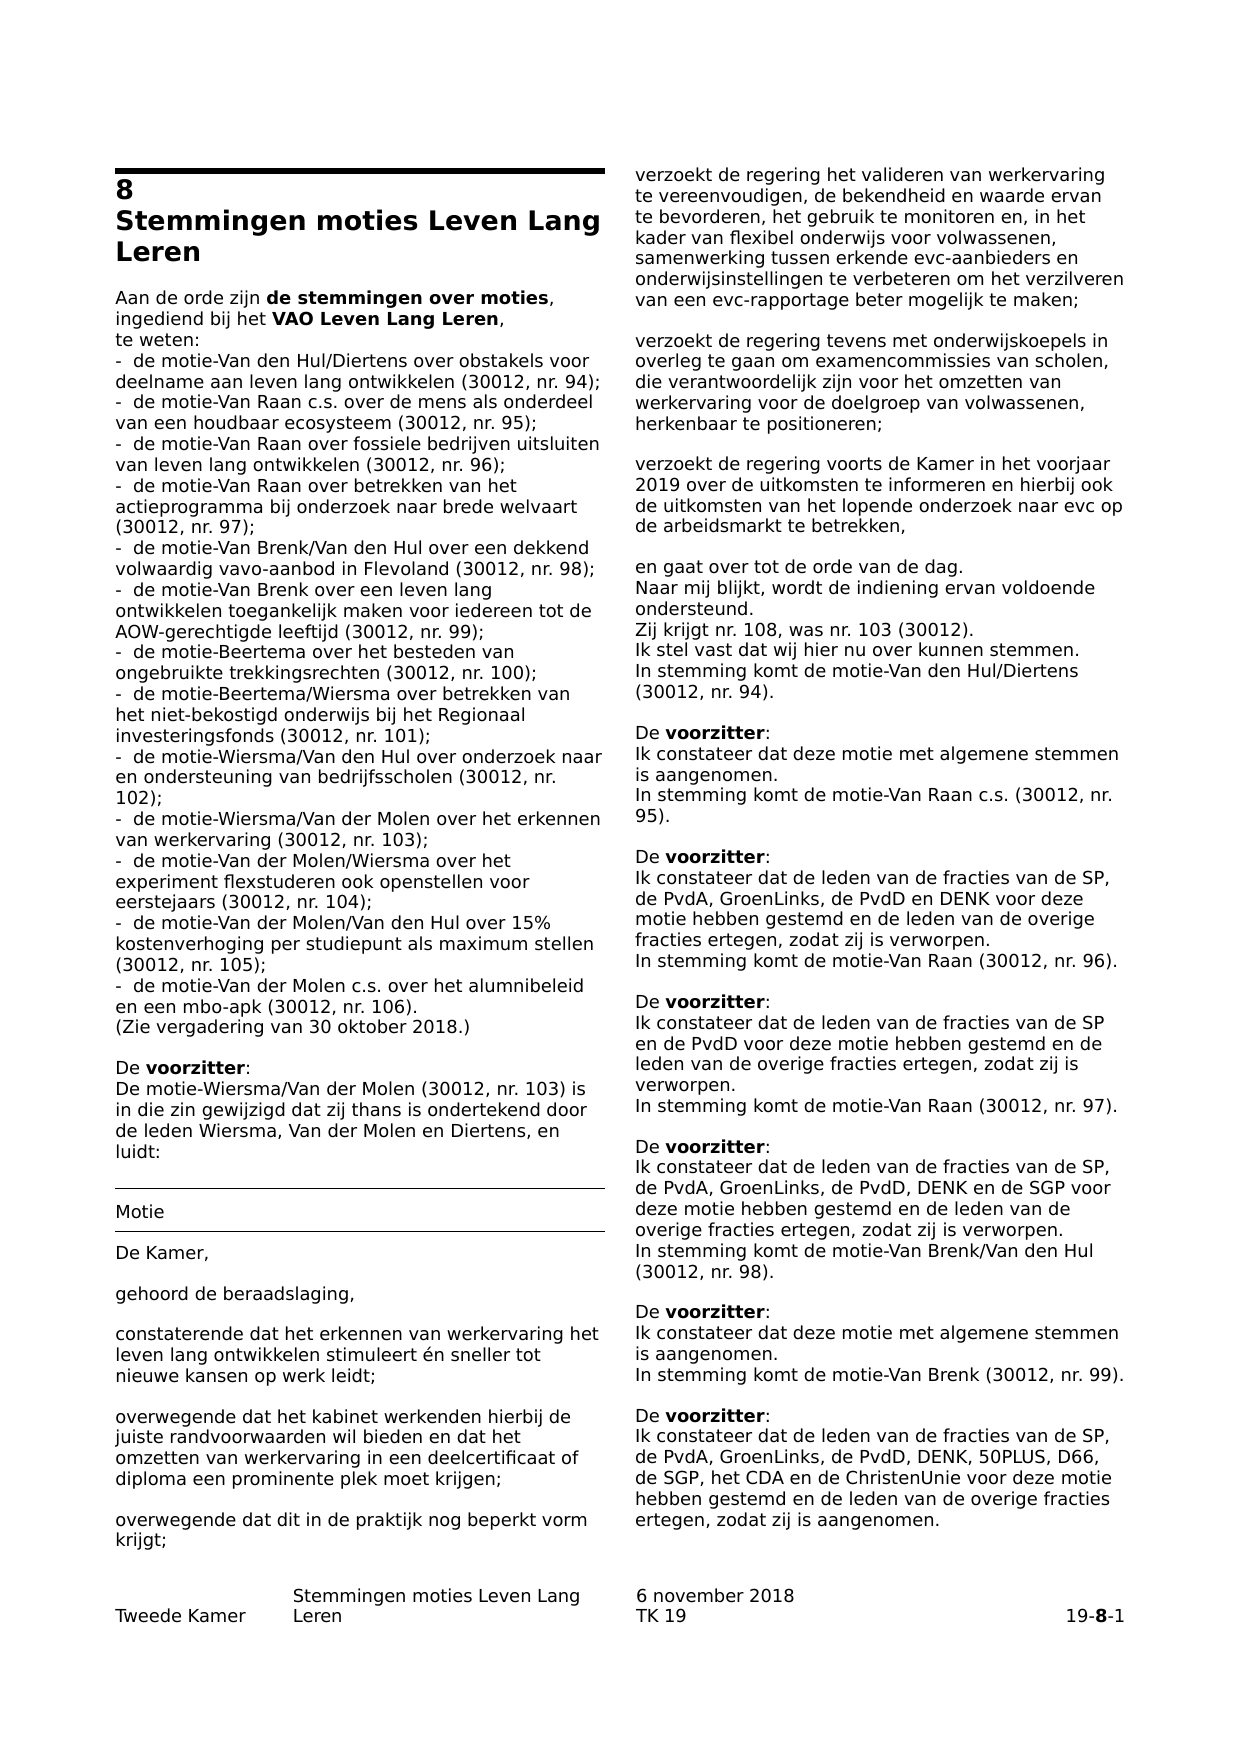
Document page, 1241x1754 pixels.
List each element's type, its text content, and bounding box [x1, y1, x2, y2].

text De voorzitter: [115, 1058, 605, 1079]
text Ik constateer dat de leden van de fracties van de SP, de PvdA, GroenLinks, de PvdD en DENK voor deze motie hebben gestemd en de leden van de overige fracties ertegen, zodat zij is verworpen. [635, 867, 1125, 951]
text (Zie vergadering van 30 oktober 2018.) [115, 1017, 605, 1038]
text en gaat over tot de orde van de dag. [635, 557, 1125, 578]
text Ik constateer dat deze motie met algemene stemmen is aangenomen. [635, 743, 1125, 785]
text In stemming komt de motie-Van Brenk (30012, nr. 99). [635, 1365, 1125, 1386]
text verzoekt de regering voorts de Kamer in het voorjaar 2019 over de uitkomsten te informeren en hierbij ook de uitkomsten van het lopende onderzoek naar evc op de arbeidsmarkt te betrekken, [635, 454, 1125, 537]
text In stemming komt de motie-Van Brenk/Van den Hul (30012, nr. 98). [635, 1241, 1125, 1282]
list de motie-Van der Molen c.s. over het alumnibeleid en een mbo-apk (30012, nr. 106). [115, 976, 605, 1017]
text Ik constateer dat de leden van de fracties van de SP, de PvdA, GroenLinks, de PvdD, DENK, 50PLUS, D66, de SGP, het CDA en de ChristenUnie voor deze motie hebben gestemd en de leden van de overige fracties ertegen, zodat zij is aangenomen. [635, 1426, 1125, 1530]
text gehoord de beraadslaging, [115, 1283, 605, 1304]
text De voorzitter: [635, 723, 1125, 743]
list de motie-Van Brenk over een leven lang ontwikkelen toegankelijk maken voor iedereen tot de AOW-gerechtigde leeftijd (30012, nr. 99); [115, 580, 605, 642]
text Motie [115, 1202, 605, 1223]
list de motie-Beertema over het besteden van ongebruikte trekkingsrechten (30012, nr. 100); [115, 642, 605, 684]
list de motie-Van Raan over fossiele bedrijven uitsluiten van leven lang ontwikkelen (30012, nr. 96); [115, 434, 605, 476]
text De motie-Wiersma/Van der Molen (30012, nr. 103) is in die zin gewijzigd dat zij thans is ondertekend door de leden Wiersma, Van der Molen en Diertens, en luidt: [115, 1079, 605, 1162]
text Ik stel vast dat wij hier nu over kunnen stemmen. [635, 640, 1125, 661]
text De voorzitter: [635, 847, 1125, 867]
text constaterende dat het erkennen van werkervaring het leven lang ontwikkelen stimuleert én sneller tot nieuwe kansen op werk leidt; [115, 1324, 605, 1386]
text verzoekt de regering tevens met onderwijskoepels in overleg te gaan om examencommissies van scholen, die verantwoordelijk zijn voor het omzetten van werkervaring voor de doelgroep van volwassenen, herkenbaar te positioneren; [635, 330, 1125, 434]
text verzoekt de regering het valideren van werkervaring te vereenvoudigen, de bekendheid en waarde ervan te bevorderen, het gebruik te monitoren en, in het kader van flexibel onderwijs voor volwassenen, samenwerking tussen erkende evc-aanbieders en onderwijsinstellingen te verbeteren om het verzilveren van een evc-rapportage beter mogelijk te maken; [635, 165, 1125, 310]
text overwegende dat dit in de praktijk nog beperkt vorm krijgt; [115, 1509, 605, 1551]
list de motie-Van der Molen/Van den Hul over 15% kostenverhoging per studiepunt als maximum stellen (30012, nr. 105); [115, 913, 605, 976]
text Zij krijgt nr. 108, was nr. 103 (30012). [635, 619, 1125, 640]
text Ik constateer dat de leden van de fracties van de SP, de PvdA, GroenLinks, de PvdD, DENK en de SGP voor deze motie hebben gestemd en de leden van de overige fracties ertegen, zodat zij is verworpen. [635, 1157, 1125, 1241]
text De voorzitter: [635, 1302, 1125, 1323]
list de motie-Wiersma/Van der Molen over het erkennen van werkervaring (30012, nr. 103); [115, 809, 605, 851]
text te weten: [115, 330, 605, 351]
list de motie-Van Brenk/Van den Hul over een dekkend volwaardig vavo-aanbod in Flevoland (30012, nr. 98); [115, 538, 605, 580]
list de motie-Van Raan c.s. over de mens als onderdeel van een houdbaar ecosysteem (30012, nr. 95); [115, 392, 605, 434]
text De voorzitter: [635, 992, 1125, 1012]
text De voorzitter: [635, 1406, 1125, 1426]
text De voorzitter: [635, 1137, 1125, 1157]
list de motie-Van Raan over betrekken van het actieprogramma bij onderzoek naar brede welvaart (30012, nr. 97); [115, 476, 605, 538]
text Ik constateer dat deze motie met algemene stemmen is aangenomen. [635, 1323, 1125, 1365]
text Naar mij blijkt, wordt de indiening ervan voldoende ondersteund. [635, 578, 1125, 619]
list de motie-Wiersma/Van den Hul over onderzoek naar en ondersteuning van bedrijfsscholen (30012, nr. 102); [115, 746, 605, 809]
text De Kamer, [115, 1243, 605, 1263]
title 8 Stemmingen moties Leven Lang Leren [115, 174, 605, 268]
text In stemming komt de motie-Van Raan (30012, nr. 97). [635, 1096, 1125, 1117]
text In stemming komt de motie-Van den Hul/Diertens (30012, nr. 94). [635, 661, 1125, 703]
text In stemming komt de motie-Van Raan (30012, nr. 96). [635, 951, 1125, 972]
list de motie-Van den Hul/Diertens over obstakels voor deelname aan leven lang ontwikkelen (30012, nr. 94); [115, 351, 605, 392]
text In stemming komt de motie-Van Raan c.s. (30012, nr. 95). [635, 785, 1125, 827]
list de motie-Beertema/Wiersma over betrekken van het niet-bekostigd onderwijs bij het Regionaal investeringsfonds (30012, nr. 101); [115, 684, 605, 746]
text Aan de orde zijn de stemmingen over moties, ingediend bij het VAO Leven Lang Leren, [115, 288, 605, 330]
list de motie-Van der Molen/Wiersma over het experiment flexstuderen ook openstellen voor eerstejaars (30012, nr. 104); [115, 851, 605, 913]
text overwegende dat het kabinet werkenden hierbij de juiste randvoorwaarden wil bieden en dat het omzetten van werkervaring in een deelcertificaat of diploma een prominente plek moet krijgen; [115, 1406, 605, 1489]
text Ik constateer dat de leden van de fracties van de SP en de PvdD voor deze motie hebben gestemd en de leden van de overige fracties ertegen, zodat zij is verworpen. [635, 1012, 1125, 1096]
